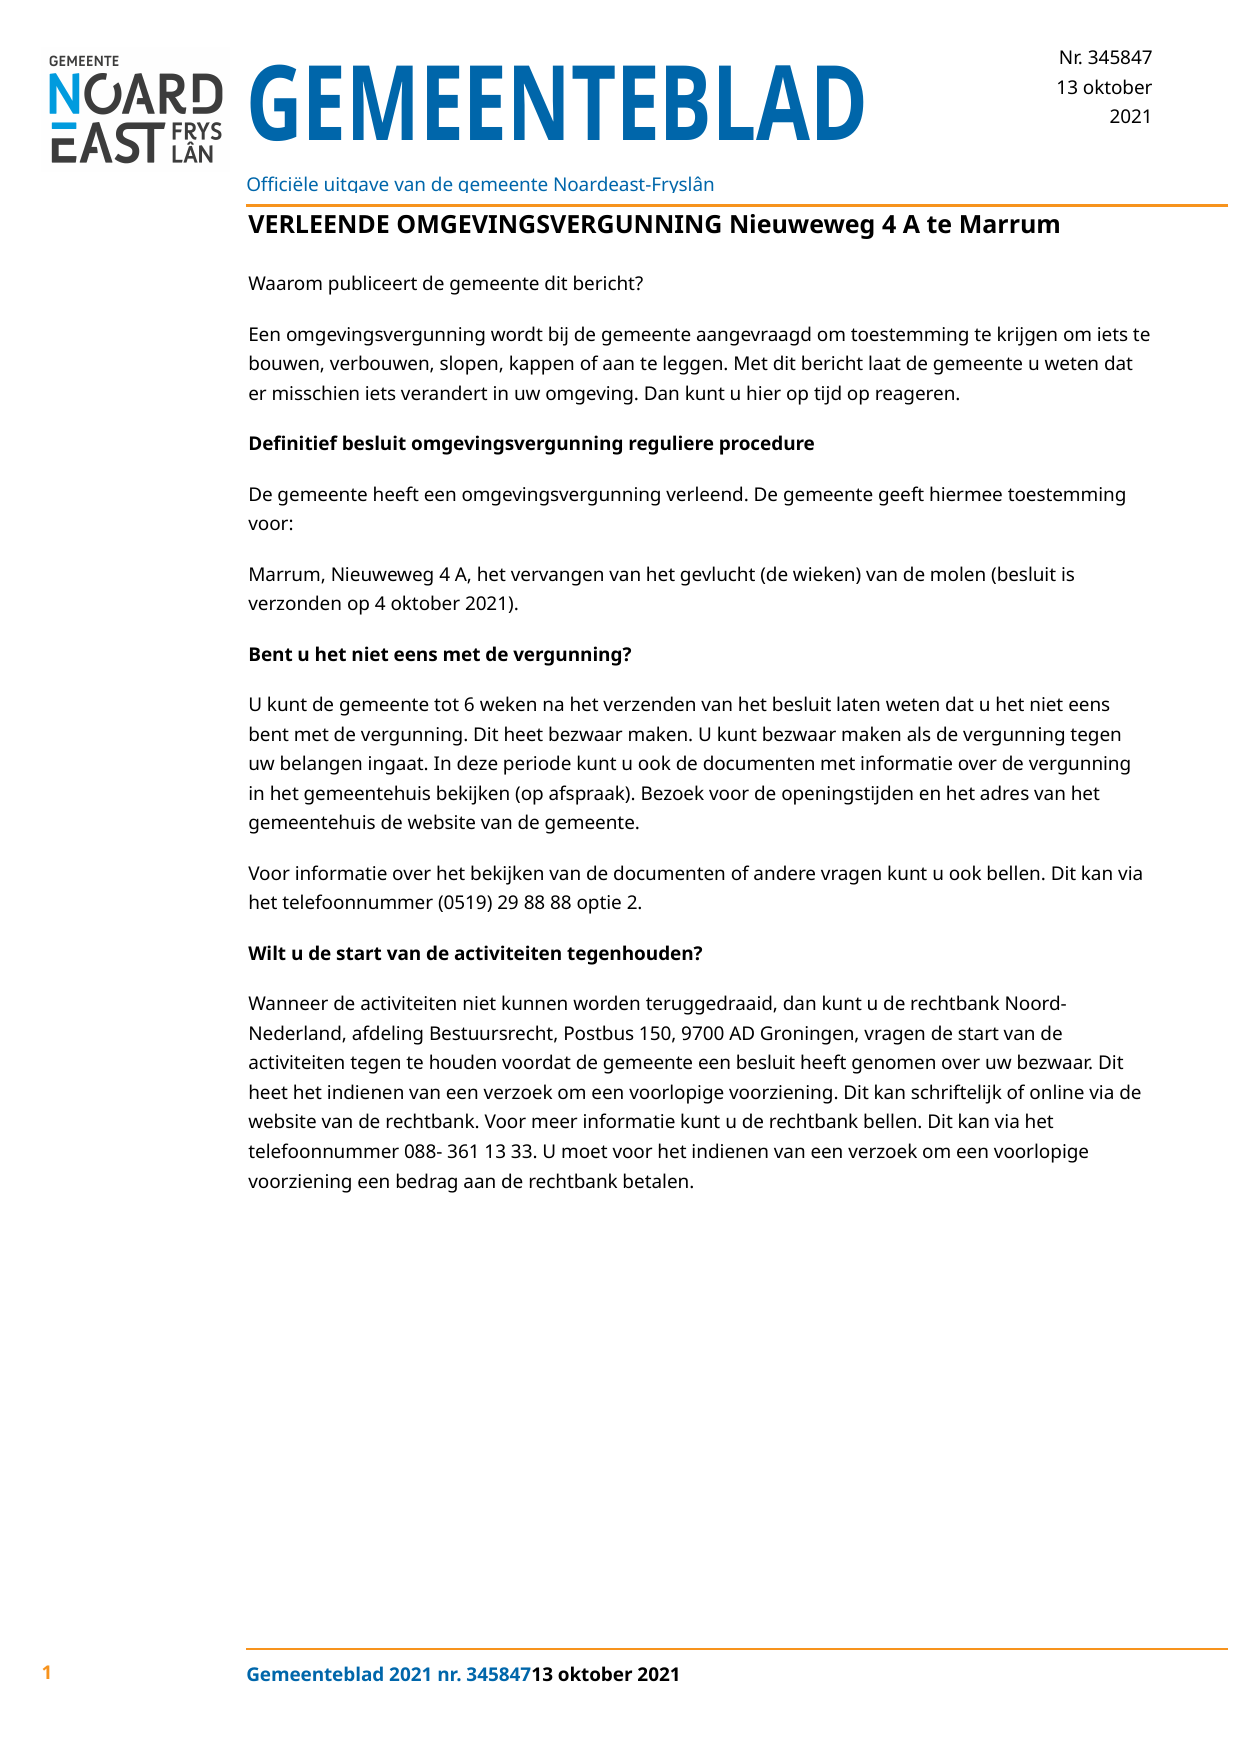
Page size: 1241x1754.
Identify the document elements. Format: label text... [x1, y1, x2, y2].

text Voor informatie over het bekijken van de documenten of andere vragen kunt u ook bellen. Dit kan via het telefoonnummer (0519) 29 88 88 optie 2. [248, 860, 1152, 915]
text De gemeente heeft een omgevingsvergunning verleend. De gemeente geeft hiermee toestemming voor: [248, 481, 1152, 536]
text Wilt u de start van de activiteiten tegenhouden? [248, 940, 1152, 966]
text Een omgevingsvergunning wordt bij de gemeente aangevraagd om toestemming te krijgen om iets te bouwen, verbouwen, slopen, kappen of aan te leggen. Met dit bericht laat de gemeente u weten dat er misschien iets verandert in uw omgeving. Dan kunt u hier op tijd op reageren. [248, 321, 1152, 406]
text VERLEENDE OMGEVINGSVERGUNNING Nieuweweg 4 A te Marrum [248, 207, 1152, 241]
text Waarom publiceert de gemeente dit bericht? [248, 270, 1152, 296]
picture [41, 47, 231, 172]
text U kunt de gemeente tot 6 weken na het verzenden van het besluit laten weten dat u het niet eens bent met de vergunning. Dit heet bezwaar maken. U kunt bezwaar maken als de vergunning tegen uw belangen ingaat. In deze periode kunt u ook de documenten met informatie over de vergunning in het gemeentehuis bekijken (op afspraak). Bezoek voor de openingstijden en het adres van het gemeentehuis de website van de gemeente. [248, 691, 1152, 835]
text Bent u het niet eens met de vergunning? [248, 641, 1152, 666]
text Definitief besluit omgevingsvergunning reguliere procedure [248, 430, 1152, 456]
text Wanneer de activiteiten niet kunnen worden teruggedraaid, dan kunt u de rechtbank Noord-Nederland, afdeling Bestuursrecht, Postbus 150, 9700 AD Groningen, vragen de start van de activiteiten tegen te houden voordat de gemeente een besluit heeft genomen over uw bezwaar. Dit heet het indienen van een verzoek om een voorlopige voorziening. Dit kan schriftelijk of online via de website van de rechtbank. Voor meer informatie kunt u de rechtbank bellen. Dit kan via het telefoonnummer 088- 361 13 33. U moet voor het indienen van een verzoek om een voorlopige voorziening een bedrag aan de rechtbank betalen. [248, 990, 1152, 1193]
text Marrum, Nieuweweg 4 A, het vervangen van het gevlucht (de wieken) van de molen (besluit is verzonden op 4 oktober 2021). [248, 561, 1152, 616]
